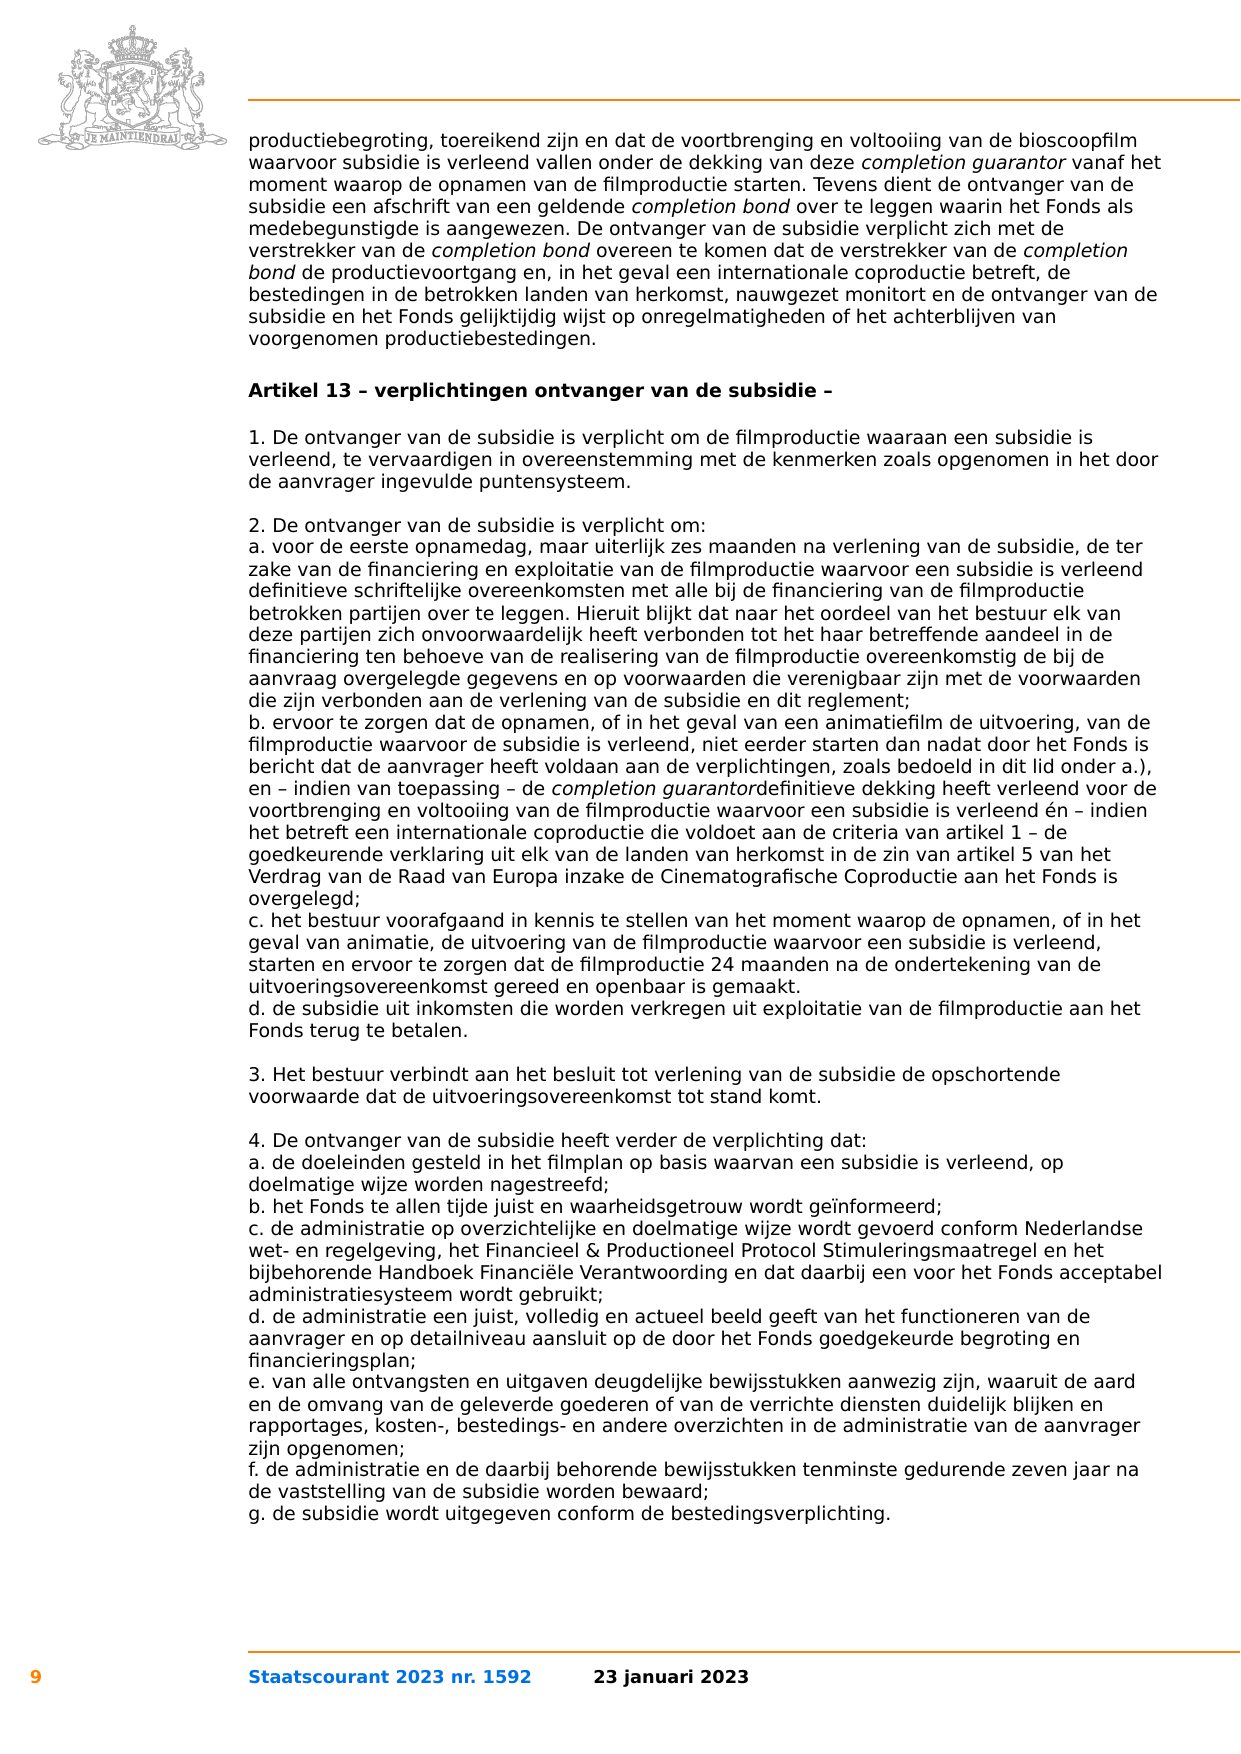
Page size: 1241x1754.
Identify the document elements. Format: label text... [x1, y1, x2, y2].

text d. de administratie een juist, volledig en actueel beeld geeft van het functioneren van de aanvrager en op detailniveau aansluit op de door het Fonds goedgekeurde begroting en financieringsplan; [248, 1306, 1163, 1371]
subtitle Artikel 13 – verplichtingen ontvanger van de subsidie – [248, 380, 1163, 402]
text d. de subsidie uit inkomsten die worden verkregen uit exploitatie van de filmproductie aan het Fonds terug te betalen. [248, 998, 1163, 1042]
text 3. Het bestuur verbindt aan het besluit tot verlening van de subsidie de opschortende voorwaarde dat de uitvoeringsovereenkomst tot stand komt. [248, 1064, 1163, 1108]
text 1. De ontvanger van de subsidie is verplicht om de filmproductie waaraan een subsidie is verleend, te vervaardigen in overeenstemming met de kenmerken zoals opgenomen in het door de aanvrager ingevulde puntensysteem. [248, 427, 1163, 493]
text b. ervoor te zorgen dat de opnamen, of in het geval van een animatiefilm de uitvoering, van de filmproductie waarvoor de subsidie is verleend, niet eerder starten dan nadat door het Fonds is bericht dat de aanvrager heeft voldaan aan de verplichtingen, zoals bedoeld in dit lid onder a.), en – indien van toepassing – de completion guarantordefinitieve dekking heeft verleend voor de voortbrenging en voltooiing van de filmproductie waarvoor een subsidie is verleend én – indien het betreft een internationale coproductie die voldoet aan de criteria van artikel 1 – de goedkeurende verklaring uit elk van de landen van herkomst in de zin van artikel 5 van het Verdrag van de Raad van Europa inzake de Cinematografische Coproductie aan het Fonds is overgelegd; [248, 712, 1163, 910]
text 4. De ontvanger van de subsidie heeft verder de verplichting dat: [248, 1130, 1163, 1152]
text g. de subsidie wordt uitgegeven conform de bestedingsverplichting. [248, 1503, 1163, 1525]
text b. het Fonds te allen tijde juist en waarheidsgetrouw wordt geïnformeerd; [248, 1196, 1163, 1218]
text productiebegroting, toereikend zijn en dat de voortbrenging en voltooiing van de bioscoopfilm waarvoor subsidie is verleend vallen onder de dekking van deze completion guarantor vanaf het moment waarop de opnamen van de filmproductie starten. Tevens dient de ontvanger van de subsidie een afschrift van een geldende completion bond over te leggen waarin het Fonds als medebegunstigde is aangewezen. De ontvanger van de subsidie verplicht zich met de verstrekker van de completion bond overeen te komen dat de verstrekker van de completion bond de productievoortgang en, in het geval een internationale coproductie betreft, de bestedingen in de betrokken landen van herkomst, nauwgezet monitort en de ontvanger van de subsidie en het Fonds gelijktijdig wijst op onregelmatigheden of het achterblijven van voorgenomen productiebestedingen. [248, 130, 1163, 350]
text 2. De ontvanger van de subsidie is verplicht om: [248, 514, 1163, 536]
text c. het bestuur voorafgaand in kennis te stellen van het moment waarop de opnamen, of in het geval van animatie, de uitvoering van de filmproductie waarvoor een subsidie is verleend, starten en ervoor te zorgen dat de filmproductie 24 maanden na de ondertekening van de uitvoeringsovereenkomst gereed en openbaar is gemaakt. [248, 910, 1163, 998]
text f. de administratie en de daarbij behorende bewijsstukken tenminste gedurende zeven jaar na de vaststelling van de subsidie worden bewaard; [248, 1459, 1163, 1503]
text e. van alle ontvangsten en uitgaven deugdelijke bewijsstukken aanwezig zijn, waaruit de aard en de omvang van de geleverde goederen of van de verrichte diensten duidelijk blijken en rapportages, kosten-, bestedings- en andere overzichten in de administratie van de aanvrager zijn opgenomen; [248, 1371, 1163, 1459]
text a. voor de eerste opnamedag, maar uiterlijk zes maanden na verlening van de subsidie, de ter zake van de financiering en exploitatie van de filmproductie waarvoor een subsidie is verleend definitieve schriftelijke overeenkomsten met alle bij de financiering van de filmproductie betrokken partijen over te leggen. Hieruit blijkt dat naar het oordeel van het bestuur elk van deze partijen zich onvoorwaardelijk heeft verbonden tot het haar betreffende aandeel in de financiering ten behoeve van de realisering van de filmproductie overeenkomstig de bij de aanvraag overgelegde gegevens en op voorwaarden die verenigbaar zijn met de voorwaarden die zijn verbonden aan de verlening van de subsidie en dit reglement; [248, 536, 1163, 712]
picture [38, 25, 227, 150]
text c. de administratie op overzichtelijke en doelmatige wijze wordt gevoerd conform Nederlandse wet- en regelgeving, het Financieel & Productioneel Protocol Stimuleringsmaatregel en het bijbehorende Handboek Financiële Verantwoording en dat daarbij een voor het Fonds acceptabel administratiesysteem wordt gebruikt; [248, 1218, 1163, 1306]
text a. de doeleinden gesteld in het filmplan op basis waarvan een subsidie is verleend, op doelmatige wijze worden nagestreefd; [248, 1152, 1163, 1196]
